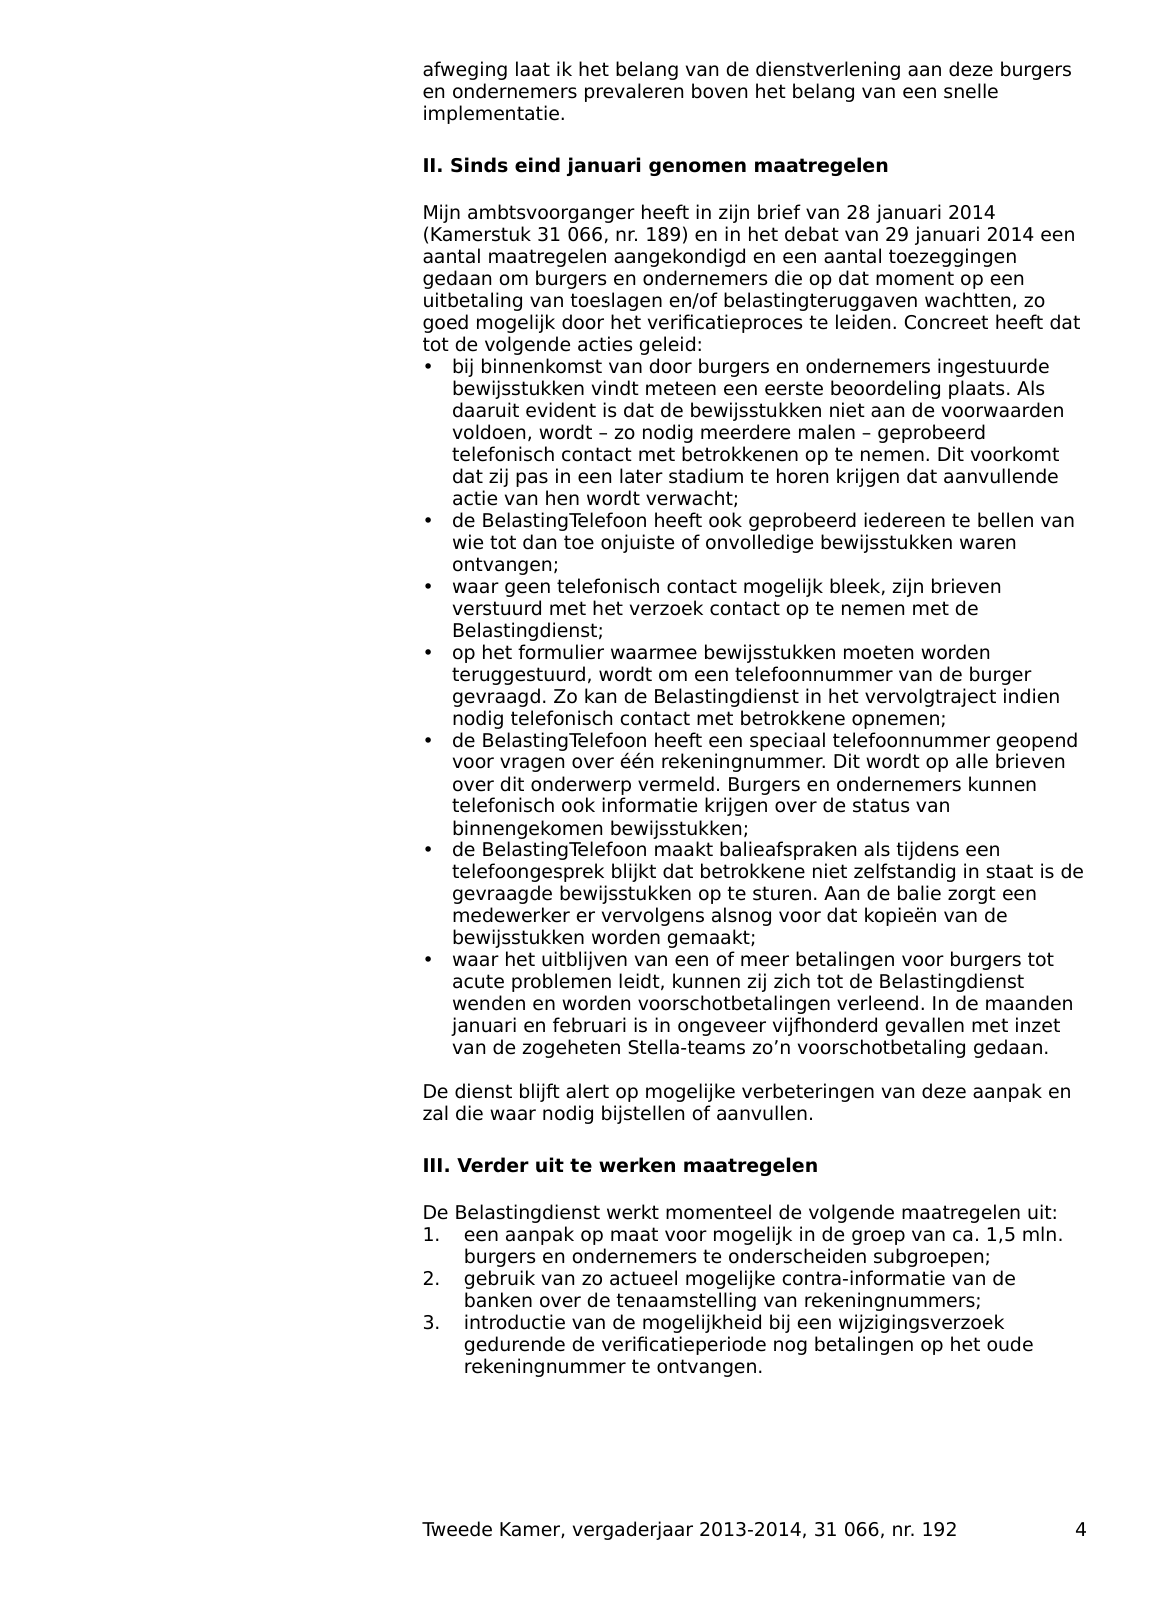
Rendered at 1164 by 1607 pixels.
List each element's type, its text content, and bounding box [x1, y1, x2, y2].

text Mijn ambtsvoorganger heeft in zijn brief van 28 januari 2014 (Kamerstuk 31 066, nr. 189) en in het debat van 29 januari 2014 een aantal maatregelen aangekondigd en een aantal toezeggingen gedaan om burgers en ondernemers die op dat moment op een uitbetaling van toeslagen en/of belastingteruggaven wachtten, zo goed mogelijk door het verificatieproces te leiden. Concreet heeft dat tot de volgende acties geleid: [422, 202, 1087, 356]
text 2. gebruik van zo actueel mogelijke contra-informatie van de banken over de tenaamstelling van rekeningnummers; [422, 1268, 1087, 1312]
text 1. een aanpak op maat voor mogelijk in de groep van ca. 1,5 mln. burgers en ondernemers te onderscheiden subgroepen; [422, 1224, 1087, 1268]
subtitle II. Sinds eind januari genomen maatregelen [422, 155, 1087, 177]
text • de BelastingTelefoon heeft ook geprobeerd iedereen te bellen van wie tot dan toe onjuiste of onvolledige bewijsstukken waren ontvangen; [422, 510, 1087, 576]
text • de BelastingTelefoon heeft een speciaal telefoonnummer geopend voor vragen over één rekeningnummer. Dit wordt op alle brieven over dit onderwerp vermeld. Burgers en ondernemers kunnen telefonisch ook informatie krijgen over de status van binnengekomen bewijsstukken; [422, 729, 1087, 839]
text • op het formulier waarmee bewijsstukken moeten worden teruggestuurd, wordt om een telefoonnummer van de burger gevraagd. Zo kan de Belastingdienst in het vervolgtraject indien nodig telefonisch contact met betrokkene opnemen; [422, 642, 1087, 729]
text • waar geen telefonisch contact mogelijk bleek, zijn brieven verstuurd met het verzoek contact op te nemen met de Belastingdienst; [422, 576, 1087, 642]
text • de BelastingTelefoon maakt balieafspraken als tijdens een telefoongesprek blijkt dat betrokkene niet zelfstandig in staat is de gevraagde bewijsstukken op te sturen. Aan de balie zorgt een medewerker er vervolgens alsnog voor dat kopieën van de bewijsstukken worden gemaakt; [422, 839, 1087, 949]
text afweging laat ik het belang van de dienstverlening aan deze burgers en ondernemers prevaleren boven het belang van een snelle implementatie. [422, 59, 1087, 125]
text De Belastingdienst werkt momenteel de volgende maatregelen uit: [422, 1202, 1087, 1224]
subtitle III. Verder uit te werken maatregelen [422, 1155, 1087, 1177]
text • waar het uitblijven van een of meer betalingen voor burgers tot acute problemen leidt, kunnen zij zich tot de Belastingdienst wenden en worden voorschotbetalingen verleend. In de maanden januari en februari is in ongeveer vijfhonderd gevallen met inzet van de zogeheten Stella-teams zo’n voorschotbetaling gedaan. [422, 949, 1087, 1059]
text 3. introductie van de mogelijkheid bij een wijzigingsverzoek gedurende de verificatieperiode nog betalingen op het oude rekeningnummer te ontvangen. [422, 1312, 1087, 1378]
text De dienst blijft alert op mogelijke verbeteringen van deze aanpak en zal die waar nodig bijstellen of aanvullen. [422, 1081, 1087, 1125]
text • bij binnenkomst van door burgers en ondernemers ingestuurde bewijsstukken vindt meteen een eerste beoordeling plaats. Als daaruit evident is dat de bewijsstukken niet aan de voorwaarden voldoen, wordt – zo nodig meerdere malen – geprobeerd telefonisch contact met betrokkenen op te nemen. Dit voorkomt dat zij pas in een later stadium te horen krijgen dat aanvullende actie van hen wordt verwacht; [422, 356, 1087, 510]
